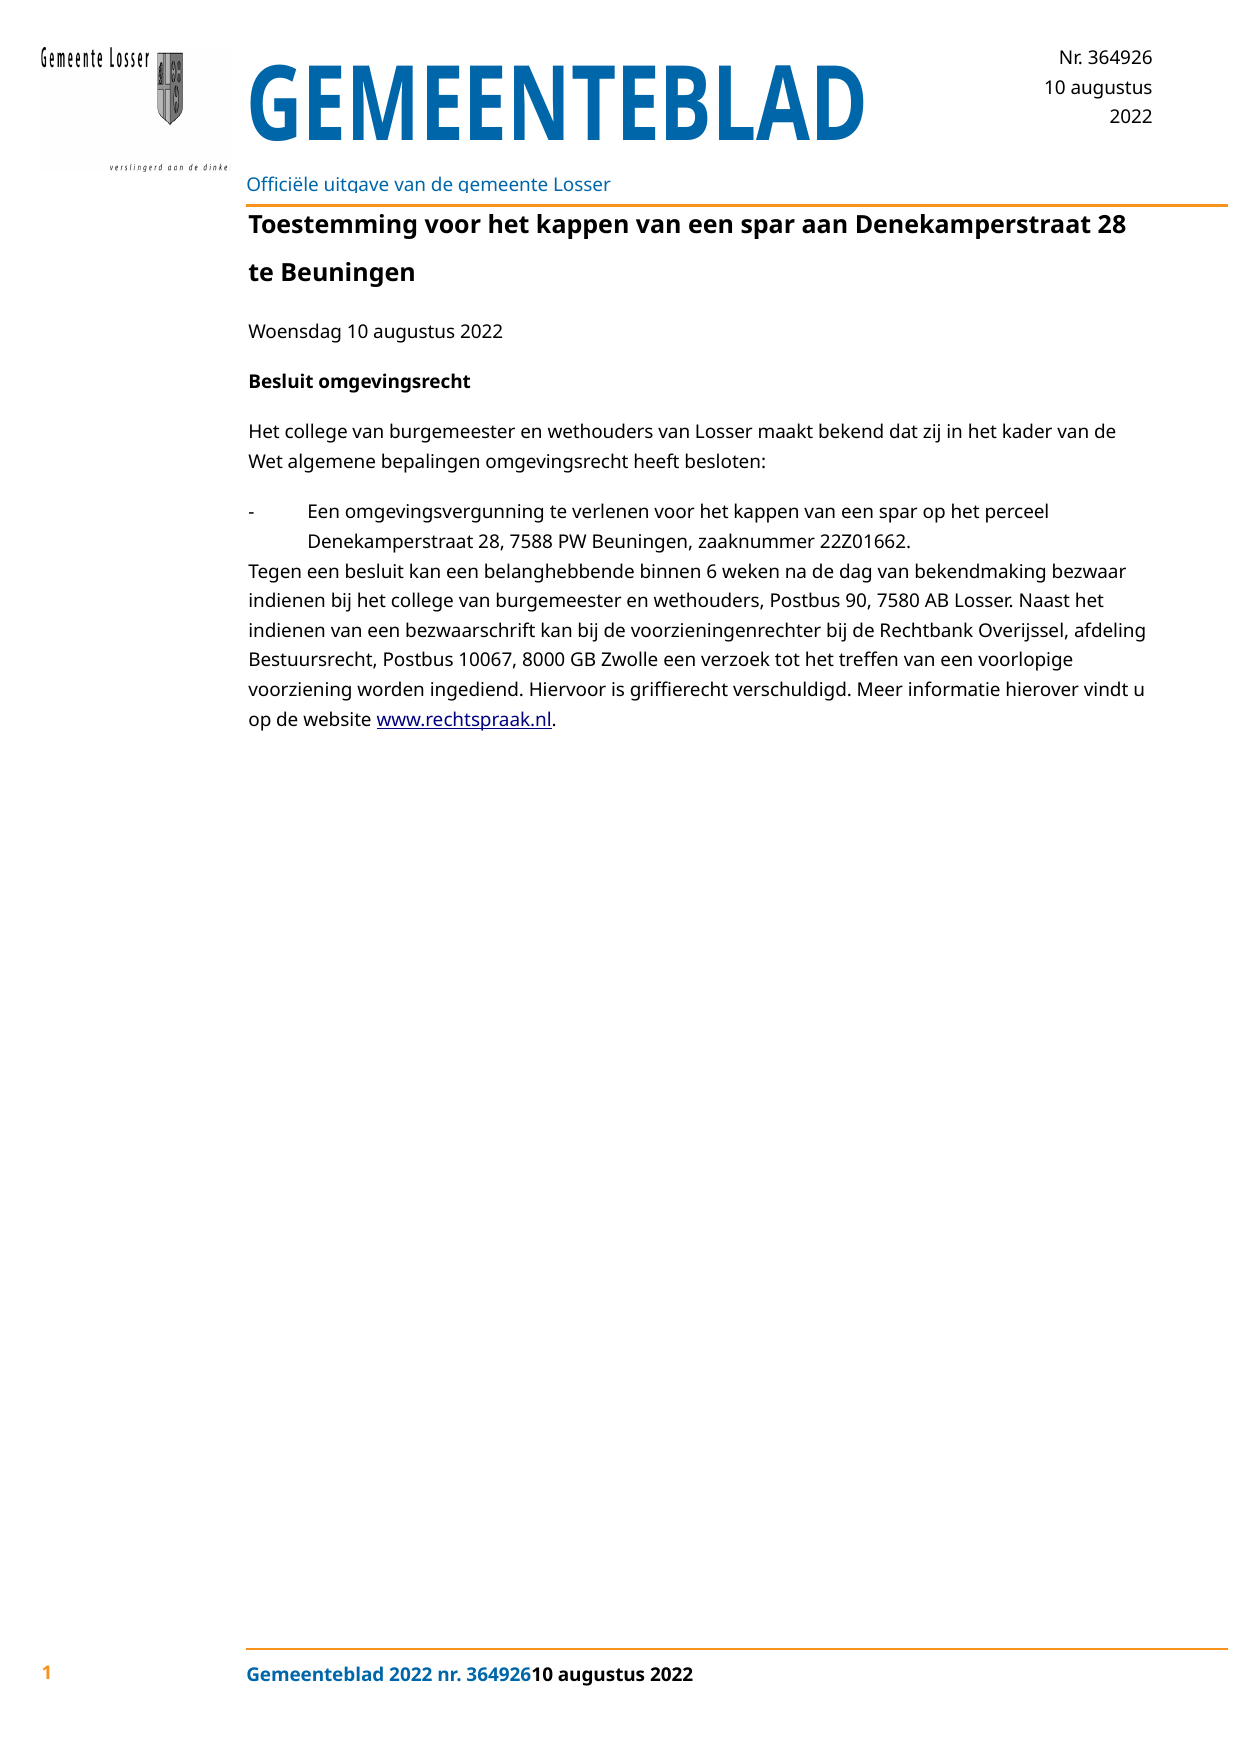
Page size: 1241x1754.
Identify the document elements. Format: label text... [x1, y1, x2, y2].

text Tegen een besluit kan een belanghebbende binnen 6 weken na de dag van bekendmaking bezwaar indienen bij het college van burgemeester en wethouders, Postbus 90, 7580 AB Losser. Naast het indienen van een bezwaarschrift kan bij de voorzieningenrechter bij de Rechtbank Overijssel, afdeling Bestuursrecht, Postbus 10067, 8000 GB Zwolle een verzoek tot het treffen van een voorlopige voorziening worden ingediend. Hiervoor is griffierecht verschuldigd. Meer informatie hierover vindt u op de website www.rechtspraak.nl. [248, 558, 1152, 732]
text Besluit omgevingsrecht [248, 368, 1152, 394]
text Toestemming voor het kappen van een spar aan Denekamperstraat 28 te Beuningen [248, 207, 1152, 288]
list Een omgevingsvergunning te verlenen voor het kappen van een spar op het perceel Denekamperstraat 28, 7588 PW Beuningen, zaaknummer 22Z01662. [248, 499, 1152, 554]
text Woensdag 10 augustus 2022 [248, 318, 1152, 344]
picture [41, 47, 231, 172]
text Het college van burgemeester en wethouders van Losser maakt bekend dat zij in het kader van de Wet algemene bepalingen omgevingsrecht heeft besloten: [248, 419, 1152, 474]
